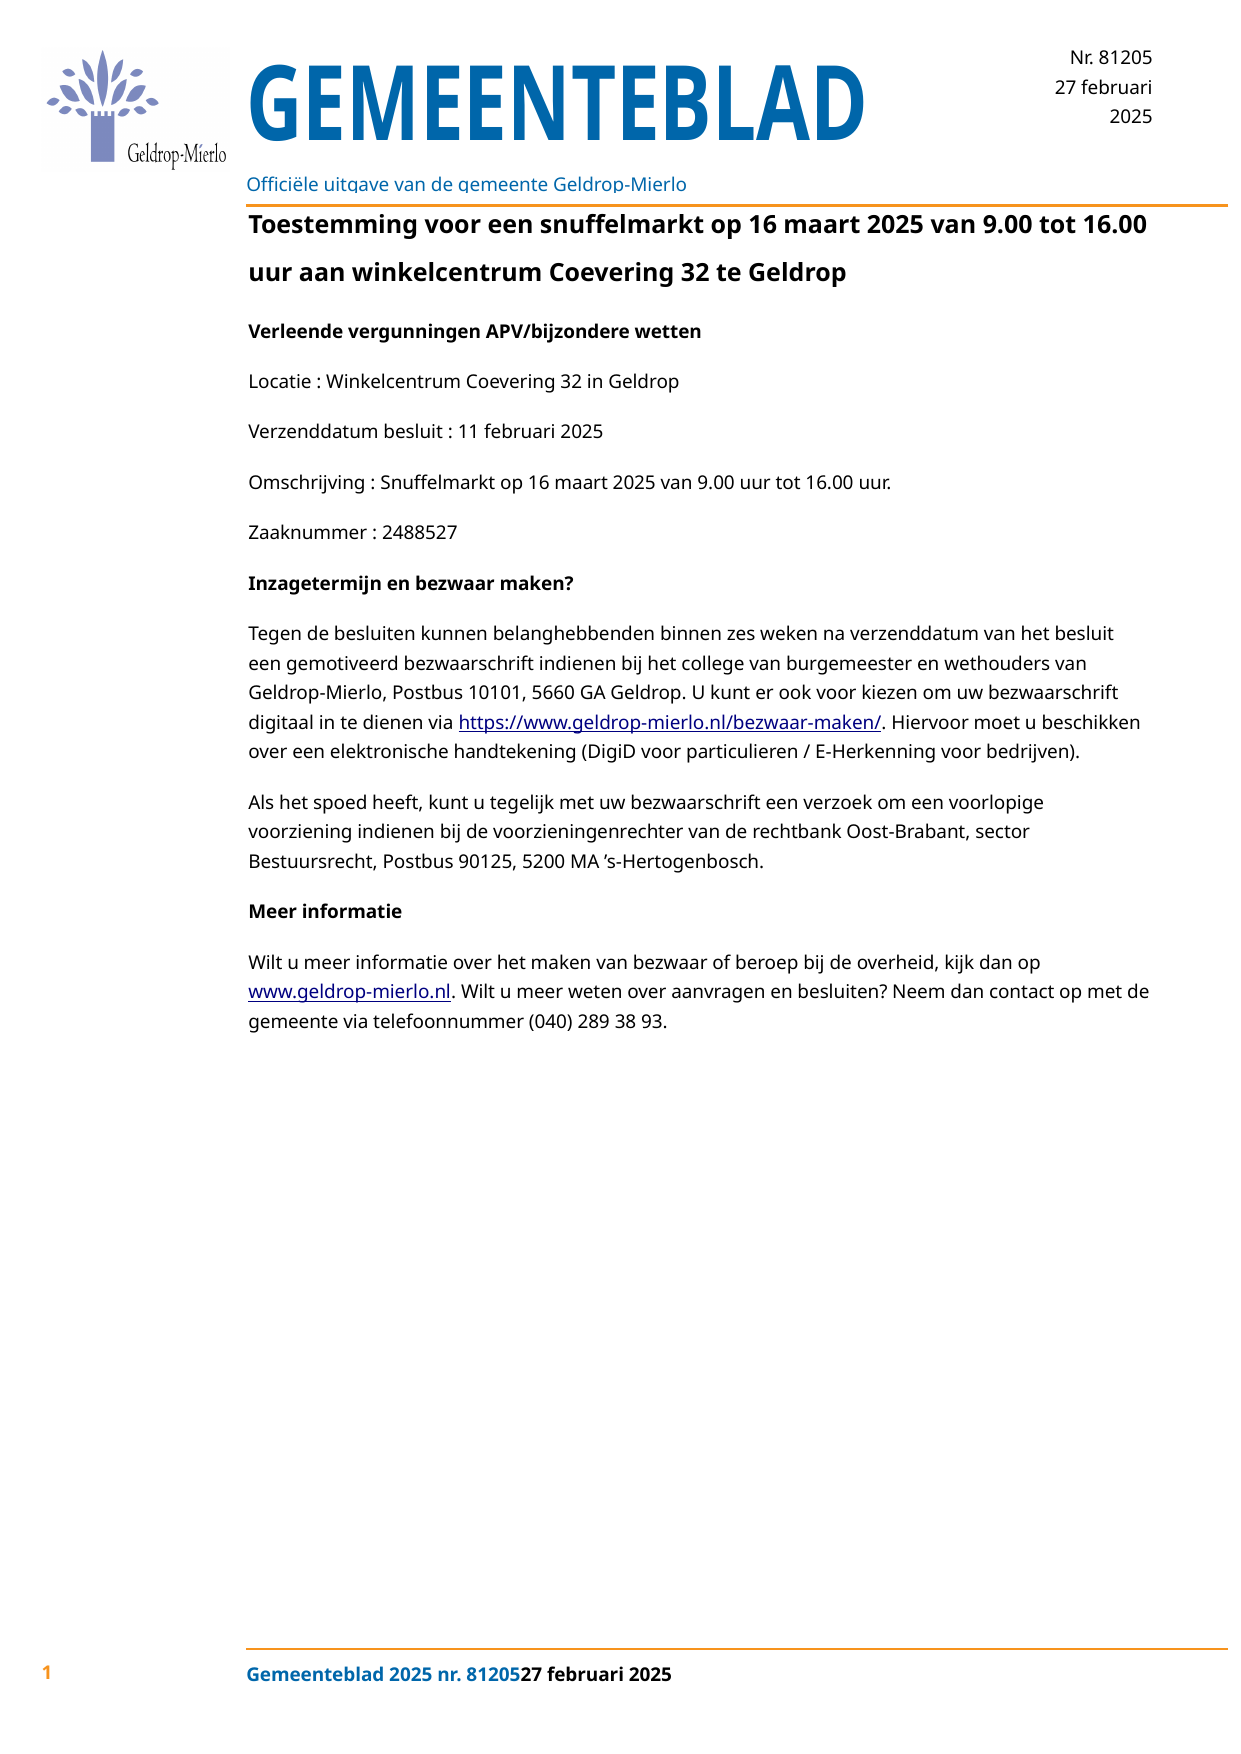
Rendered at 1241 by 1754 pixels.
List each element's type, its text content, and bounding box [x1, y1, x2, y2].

text Locatie : Winkelcentrum Coevering 32 in Geldrop [248, 368, 1152, 394]
text Wilt u meer informatie over het maken van bezwaar of beroep bij de overheid, kijk dan op www.geldrop-mierlo.nl. Wilt u meer weten over aanvragen en besluiten? Neem dan contact op met de gemeente via telefoonnummer (040) 289 38 93. [248, 949, 1152, 1034]
text Toestemming voor een snuffelmarkt op 16 maart 2025 van 9.00 tot 16.00 uur aan winkelcentrum Coevering 32 te Geldrop [248, 207, 1152, 288]
picture [41, 47, 231, 172]
text Meer informatie [248, 899, 1152, 924]
text Verzenddatum besluit : 11 februari 2025 [248, 419, 1152, 444]
text Verleende vergunningen APV/bijzondere wetten [248, 318, 1152, 344]
text Zaaknummer : 2488527 [248, 519, 1152, 545]
text Als het spoed heeft, kunt u tegelijk met uw bezwaarschrift een verzoek om een voorlopige voorziening indienen bij de voorzieningenrechter van de rechtbank Oost-Brabant, sector Bestuursrecht, Postbus 90125, 5200 MA ’s-Hertogenbosch. [248, 789, 1152, 874]
text Omschrijving : Snuffelmarkt op 16 maart 2025 van 9.00 uur tot 16.00 uur. [248, 469, 1152, 495]
text Tegen de besluiten kunnen belanghebbenden binnen zes weken na verzenddatum van het besluit een gemotiveerd bezwaarschrift indienen bij het college van burgemeester en wethouders van Geldrop-Mierlo, Postbus 10101, 5660 GA Geldrop. U kunt er ook voor kiezen om uw bezwaarschrift digitaal in te dienen via https://www.geldrop-mierlo.nl/bezwaar-maken/. Hiervoor moet u beschikken over een elektronische handtekening (DigiD voor particulieren / E-Herkenning voor bedrijven). [248, 620, 1152, 764]
text Inzagetermijn en bezwaar maken? [248, 570, 1152, 596]
